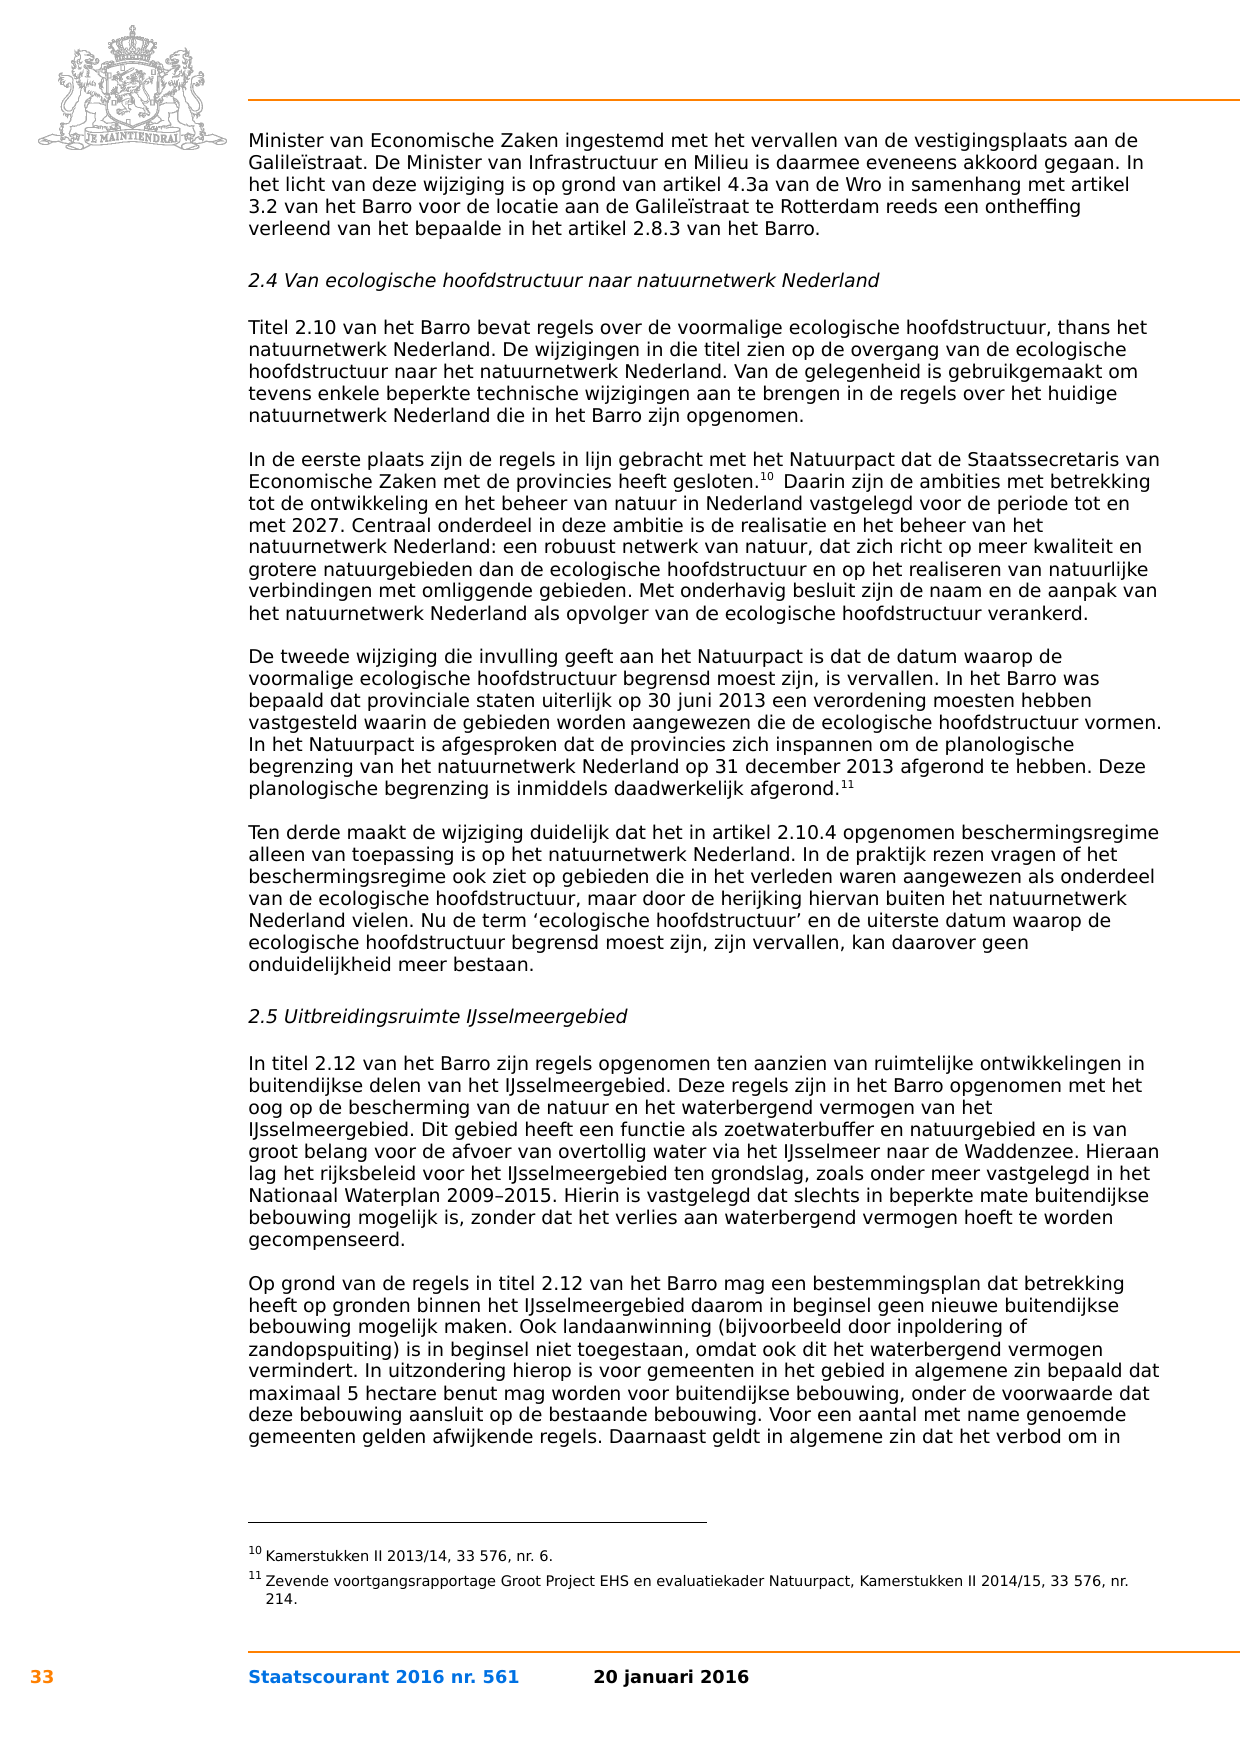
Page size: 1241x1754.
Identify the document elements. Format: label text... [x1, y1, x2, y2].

text Ten derde maakt de wijziging duidelijk dat het in artikel 2.10.4 opgenomen beschermingsregime alleen van toepassing is op het natuurnetwerk Nederland. In de praktijk rezen vragen of het beschermingsregime ook ziet op gebieden die in het verleden waren aangewezen als onderdeel van de ecologische hoofdstructuur, maar door de herijking hiervan buiten het natuurnetwerk Nederland vielen. Nu de term ‘ecologische hoofdstructuur’ en de uiterste datum waarop de ecologische hoofdstructuur begrensd moest zijn, zijn vervallen, kan daarover geen onduidelijkheid meer bestaan. [248, 822, 1163, 976]
text In titel 2.12 van het Barro zijn regels opgenomen ten aanzien van ruimtelijke ontwikkelingen in buitendijkse delen van het IJsselmeergebied. Deze regels zijn in het Barro opgenomen met het oog op de bescherming van de natuur en het waterbergend vermogen van het IJsselmeergebied. Dit gebied heeft een functie als zoetwaterbuffer en natuurgebied en is van groot belang voor de afvoer van overtollig water via het IJsselmeer naar de Waddenzee. Hieraan lag het rijksbeleid voor het IJsselmeergebied ten grondslag, zoals onder meer vastgelegd in het Nationaal Waterplan 2009–2015. Hierin is vastgelegd dat slechts in beperkte mate buitendijkse bebouwing mogelijk is, zonder dat het verlies aan waterbergend vermogen hoeft te worden gecompenseerd. [248, 1053, 1163, 1251]
text Minister van Economische Zaken ingestemd met het vervallen van de vestigingsplaats aan de Galileïstraat. De Minister van Infrastructuur en Milieu is daarmee eveneens akkoord gegaan. In het licht van deze wijziging is op grond van artikel 4.3a van de Wro in samenhang met artikel 3.2 van het Barro voor de locatie aan de Galileïstraat te Rotterdam reeds een ontheffing verleend van het bepaalde in het artikel 2.8.3 van het Barro. [248, 130, 1163, 240]
text Zevende voortgangsrapportage Groot Project EHS en evaluatiekader Natuurpact, Kamerstukken II 2014/15, 33 576, nr. 214. [248, 1569, 1163, 1608]
text Titel 2.10 van het Barro bevat regels over de voormalige ecologische hoofdstructuur, thans het natuurnetwerk Nederland. De wijzigingen in die titel zien op de overgang van de ecologische hoofdstructuur naar het natuurnetwerk Nederland. Van de gelegenheid is gebruikgemaakt om tevens enkele beperkte technische wijzigingen aan te brengen in de regels over het huidige natuurnetwerk Nederland die in het Barro zijn opgenomen. [248, 317, 1163, 427]
text Kamerstukken II 2013/14, 33 576, nr. 6. [248, 1544, 1163, 1566]
text In de eerste plaats zijn de regels in lijn gebracht met het Natuurpact dat de Staatssecretaris van Economische Zaken met de provincies heeft gesloten. Daarin zijn de ambities met betrekking tot de ontwikkeling en het beheer van natuur in Nederland vastgelegd voor de periode tot en met 2027. Centraal onderdeel in deze ambitie is de realisatie en het beheer van het natuurnetwerk Nederland: een robuust netwerk van natuur, dat zich richt op meer kwaliteit en grotere natuurgebieden dan de ecologische hoofdstructuur en op het realiseren van natuurlijke verbindingen met omliggende gebieden. Met onderhavig besluit zijn de naam en de aanpak van het natuurnetwerk Nederland als opvolger van de ecologische hoofdstructuur verankerd. [248, 448, 1163, 624]
text De tweede wijziging die invulling geeft aan het Natuurpact is dat de datum waarop de voormalige ecologische hoofdstructuur begrensd moest zijn, is vervallen. In het Barro was bepaald dat provinciale staten uiterlijk op 30 juni 2013 een verordening moesten hebben vastgesteld waarin de gebieden worden aangewezen die de ecologische hoofdstructuur vormen. In het Natuurpact is afgesproken dat de provincies zich inspannen om de planologische begrenzing van het natuurnetwerk Nederland op 31 december 2013 afgerond te hebben. Deze planologische begrenzing is inmiddels daadwerkelijk afgerond. [248, 646, 1163, 800]
picture [38, 25, 227, 150]
subtitle 2.4 Van ecologische hoofdstructuur naar natuurnetwerk Nederland [248, 270, 1163, 292]
subtitle 2.5 Uitbreidingsruimte IJsselmeergebied [248, 1006, 1163, 1028]
text Op grond van de regels in titel 2.12 van het Barro mag een bestemmingsplan dat betrekking heeft op gronden binnen het IJsselmeergebied daarom in beginsel geen nieuwe buitendijkse bebouwing mogelijk maken. Ook landaanwinning (bijvoorbeeld door inpoldering of zandopspuiting) is in beginsel niet toegestaan, omdat ook dit het waterbergend vermogen vermindert. In uitzondering hierop is voor gemeenten in het gebied in algemene zin bepaald dat maximaal 5 hectare benut mag worden voor buitendijkse bebouwing, onder de voorwaarde dat deze bebouwing aansluit op de bestaande bebouwing. Voor een aantal met name genoemde gemeenten gelden afwijkende regels. Daarnaast geldt in algemene zin dat het verbod om in [248, 1272, 1163, 1448]
